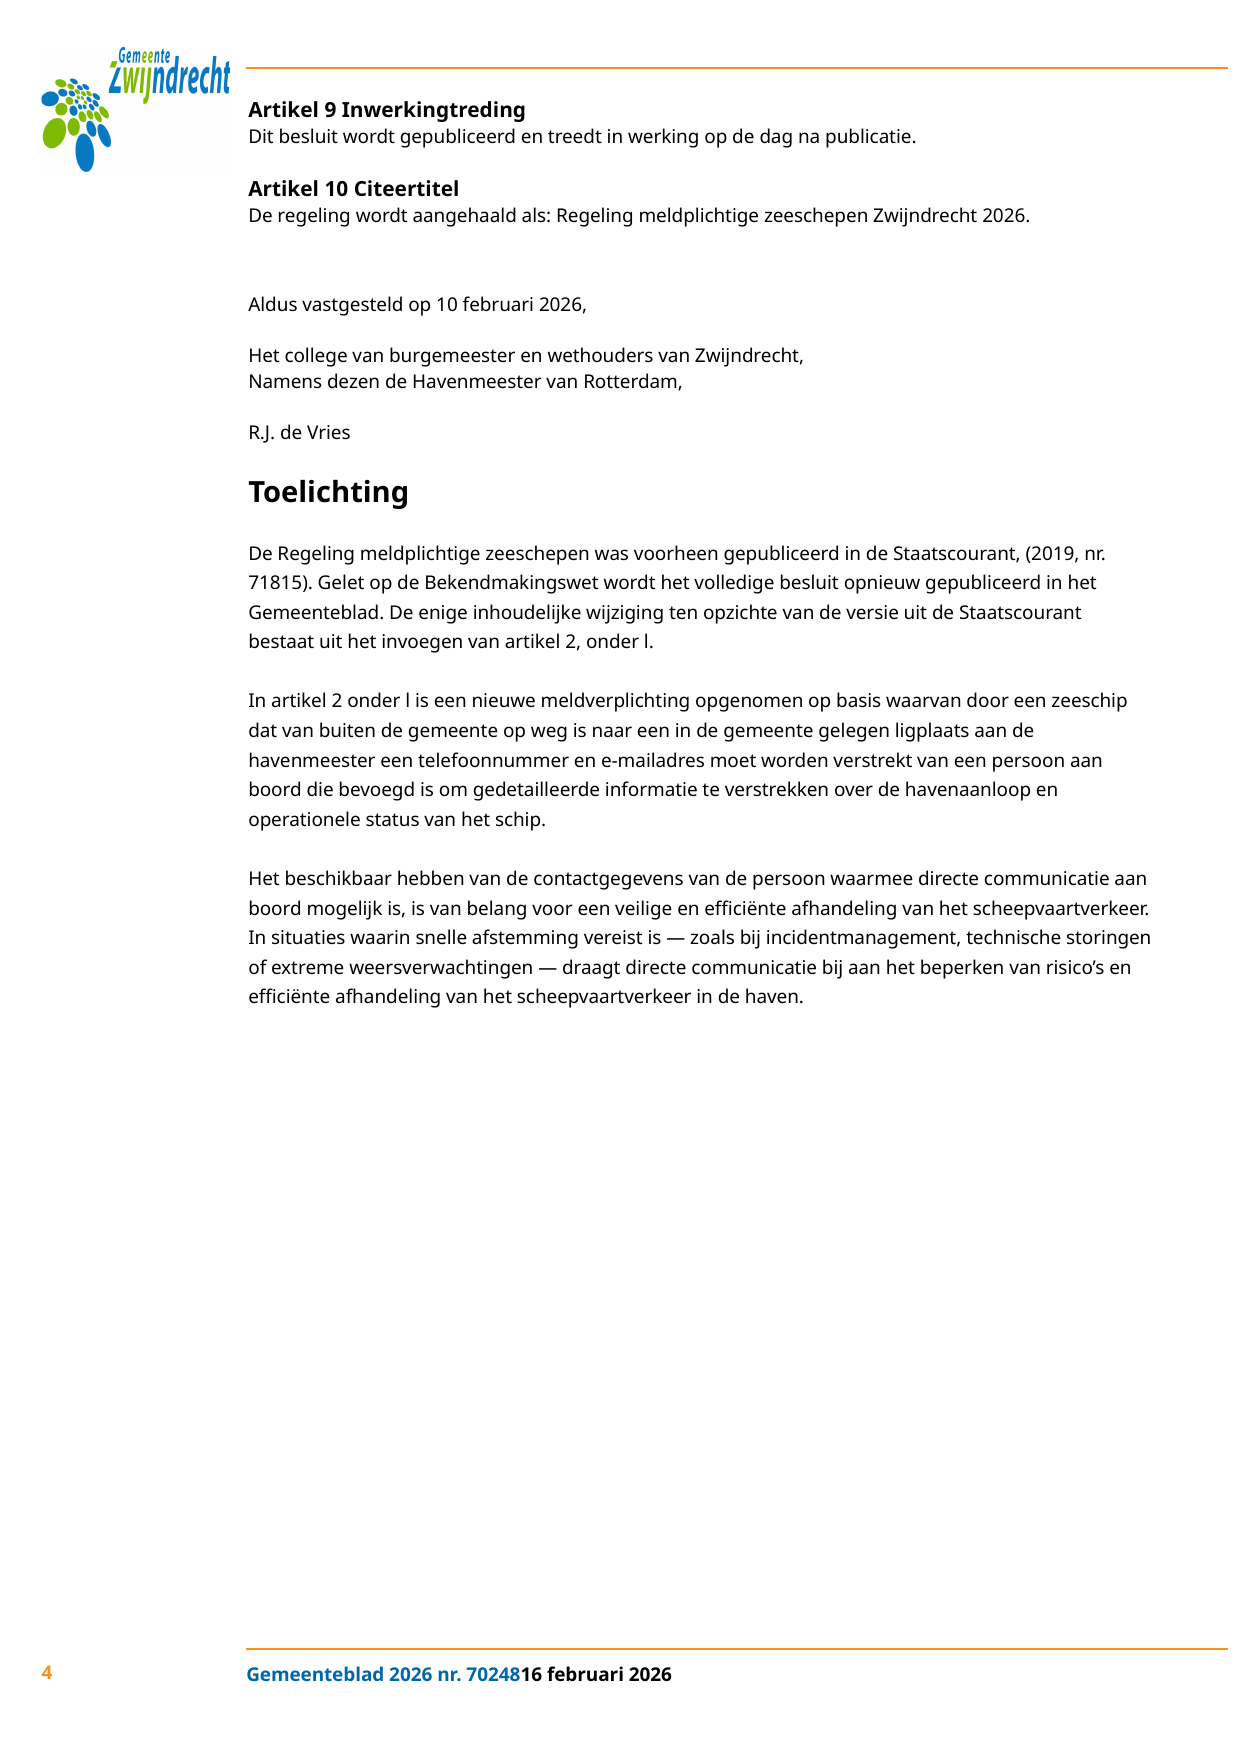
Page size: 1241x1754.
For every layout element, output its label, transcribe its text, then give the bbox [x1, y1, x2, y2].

text Toelichting [248, 471, 1152, 511]
text Dit besluit wordt gepubliceerd en treedt in werking op de dag na publicatie. [248, 123, 1152, 149]
text De Regeling meldplichtige zeeschepen was voorheen gepubliceerd in de Staatscourant, (2019, nr. 71815). Gelet op de Bekendmakingswet wordt het volledige besluit opnieuw gepubliceerd in het Gemeenteblad. De enige inhoudelijke wijziging ten opzichte van de versie uit de Staatscourant bestaat uit het invoegen van artikel 2, onder l. [248, 540, 1152, 654]
text Artikel 10 Citeertitel [248, 174, 1152, 202]
text In artikel 2 onder l is een nieuwe meldverplichting opgenomen op basis waarvan door een zeeschip dat van buiten de gemeente op weg is naar een in de gemeente gelegen ligplaats aan de havenmeester een telefoonnummer en e-mailadres moet worden verstrekt van een persoon aan boord die bevoegd is om gedetailleerde informatie te verstrekken over de havenaanloop en operationele status van het schip. [248, 688, 1152, 832]
text Aldus vastgesteld op 10 februari 2026, [248, 291, 1152, 317]
text Artikel 9 Inwerkingtreding [248, 95, 1152, 123]
picture [41, 47, 231, 172]
text De regeling wordt aangehaald als: Regeling meldplichtige zeeschepen Zwijndrecht 2026. [248, 202, 1152, 228]
text Namens dezen de Havenmeester van Rotterdam, [248, 368, 1152, 394]
text Het beschikbaar hebben van de contactgegevens van de persoon waarmee directe communicatie aan boord mogelijk is, is van belang voor een veilige en efficiënte afhandeling van het scheepvaartverkeer. In situaties waarin snelle afstemming vereist is — zoals bij incidentmanagement, technische storingen of extreme weersverwachtingen — draagt directe communicatie bij aan het beperken van risico’s en efficiënte afhandeling van het scheepvaartverkeer in de haven. [248, 865, 1152, 1009]
text Het college van burgemeester en wethouders van Zwijndrecht, [248, 342, 1152, 368]
text R.J. de Vries [248, 419, 1152, 445]
